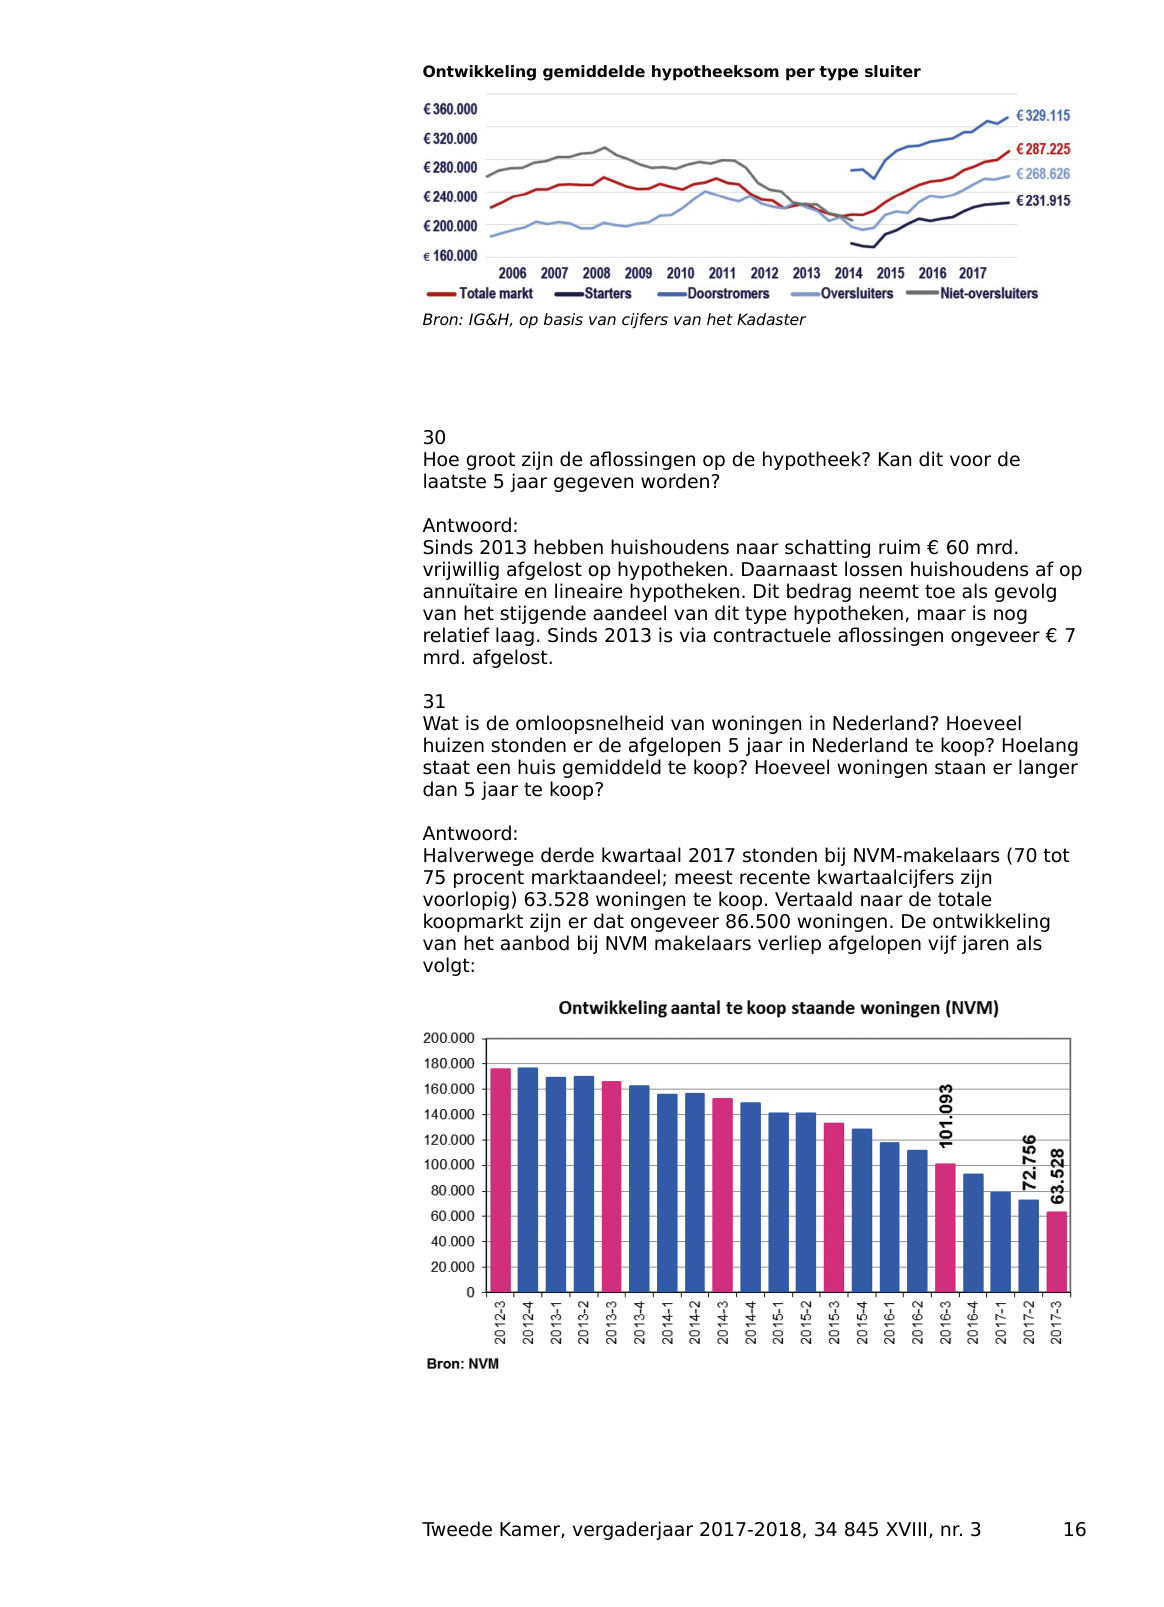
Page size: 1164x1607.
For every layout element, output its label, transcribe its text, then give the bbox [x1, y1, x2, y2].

text 30 [422, 427, 1087, 448]
text 31 [422, 691, 1087, 713]
text Antwoord: [422, 515, 1087, 537]
text Sinds 2013 hebben huishoudens naar schatting ruim € 60 mrd. vrijwillig afgelost op hypotheken. Daarnaast lossen huishoudens af op annuïtaire en lineaire hypotheken. Dit bedrag neemt toe als gevolg van het stijgende aandeel van dit type hypotheken, maar is nog relatief laag. Sinds 2013 is via contractuele aflossingen ongeveer € 7 mrd. afgelost. [422, 537, 1087, 668]
text Hoe groot zijn de aflossingen op de hypotheek? Kan dit voor de laatste 5 jaar gegeven worden? [422, 448, 1087, 492]
text Bron: IG&H, op basis van cijfers van het Kadaster [422, 311, 1072, 329]
text Halverwege derde kwartaal 2017 stonden bij NVM-makelaars (70 tot 75 procent marktaandeel; meest recente kwartaalcijfers zijn voorlopig) 63.528 woningen te koop. Vertaald naar de totale koopmarkt zijn er dat ongeveer 86.500 woningen. De ontwikkeling van het aanbod bij NVM makelaars verliep afgelopen vijf jaren als volgt: [422, 845, 1087, 977]
picture [422, 92, 1072, 300]
text Wat is de omloopsnelheid van woningen in Nederland? Hoeveel huizen stonden er de afgelopen 5 jaar in Nederland te koop? Hoelang staat een huis gemiddeld te koop? Hoeveel woningen staan er langer dan 5 jaar te koop? [422, 713, 1087, 801]
text Ontwikkeling gemiddelde hypotheeksom per type sluiter [422, 63, 1072, 81]
picture [422, 998, 1072, 1371]
text Antwoord: [422, 823, 1087, 845]
